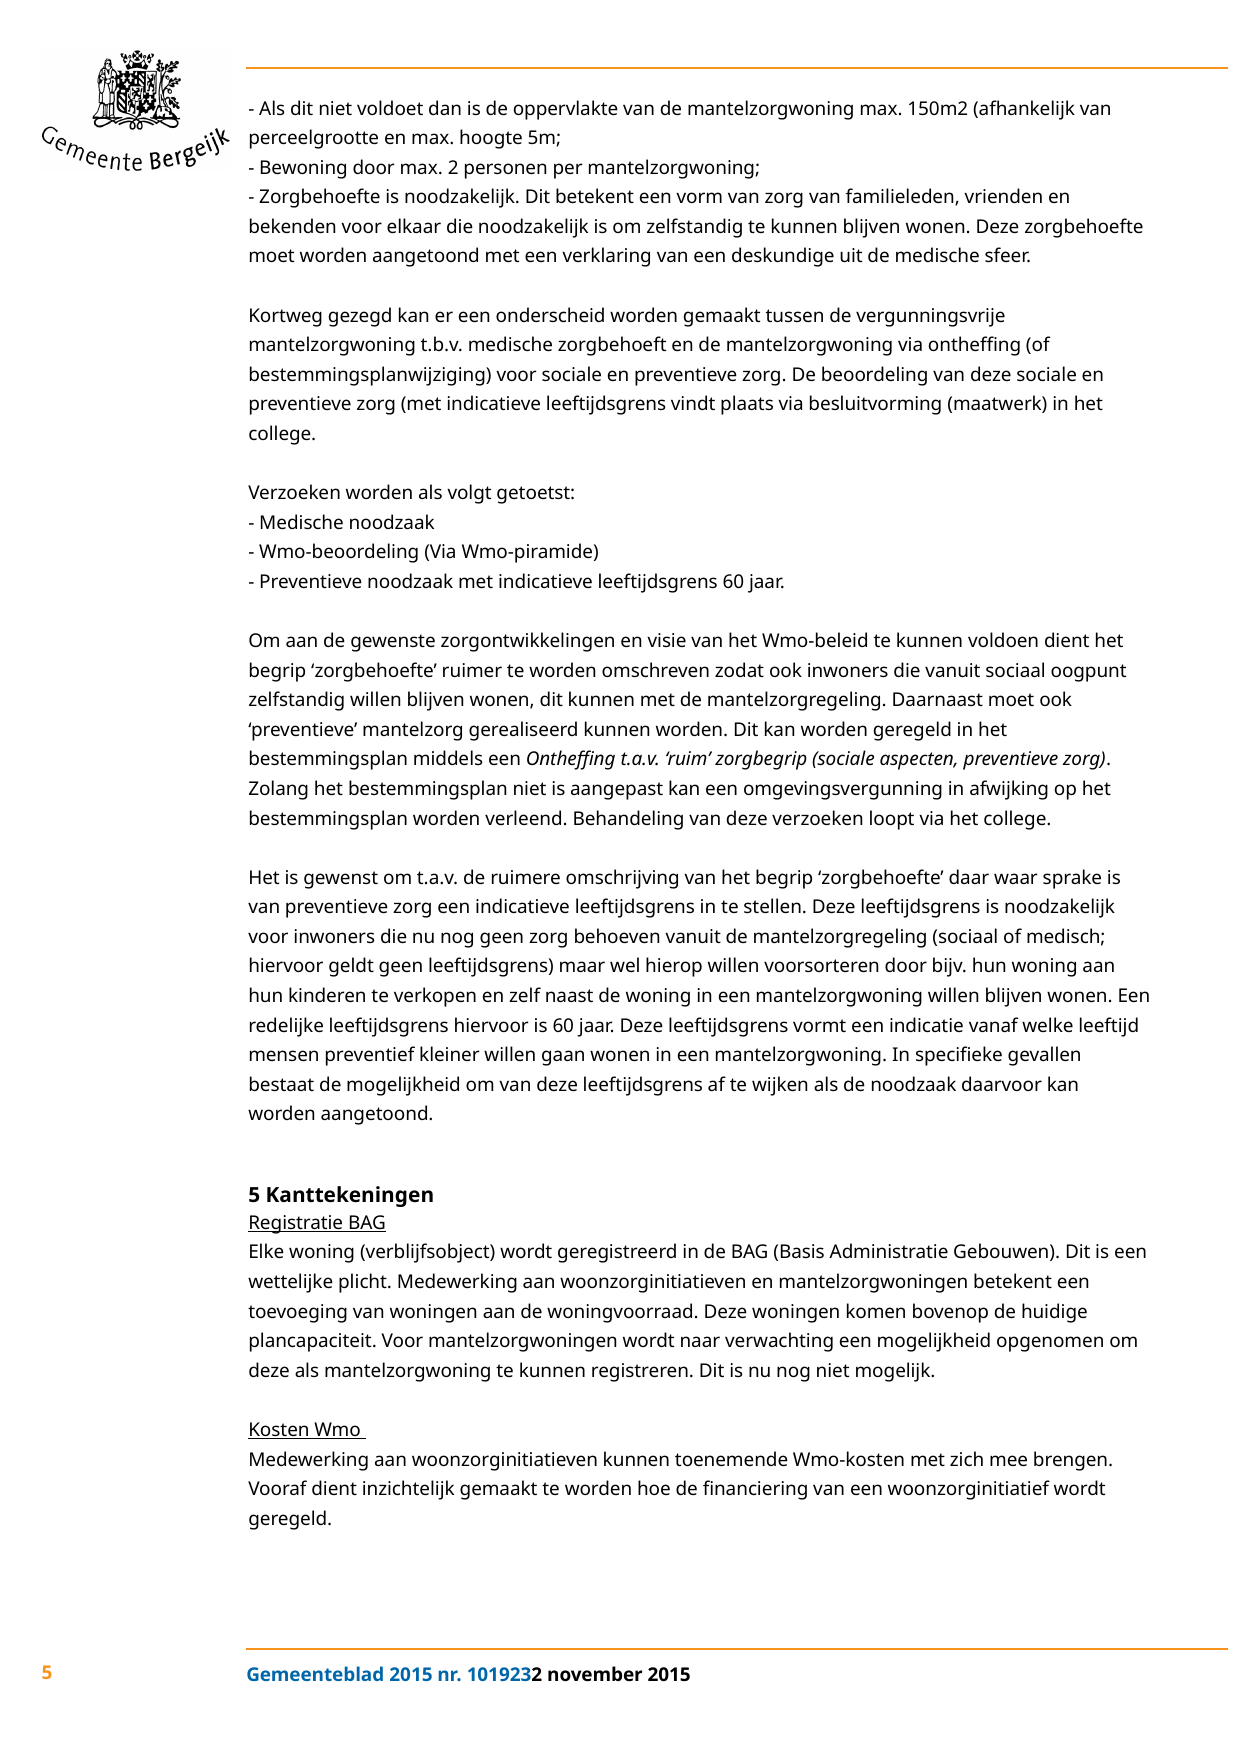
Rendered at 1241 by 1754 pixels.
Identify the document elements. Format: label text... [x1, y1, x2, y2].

text Kortweg gezegd kan er een onderscheid worden gemaakt tussen de vergunningsvrije mantelzorgwoning t.b.v. medische zorgbehoeft en de mantelzorgwoning via ontheffing (of bestemmingsplanwijziging) voor sociale en preventieve zorg. De beoordeling van deze sociale en preventieve zorg (met indicatieve leeftijdsgrens vindt plaats via besluitvorming (maatwerk) in het college. [248, 302, 1152, 446]
text Elke woning (verblijfsobject) wordt geregistreerd in de BAG (Basis Administratie Gebouwen). Dit is een wettelijke plicht. Medewerking aan woonzorginitiatieven en mantelzorgwoningen betekent een toevoeging van woningen aan de woningvoorraad. Deze woningen komen bovenop de huidige plancapaciteit. Voor mantelzorgwoningen wordt naar verwachting een mogelijkheid opgenomen om deze als mantelzorgwoning te kunnen registreren. Dit is nu nog niet mogelijk. [248, 1239, 1152, 1383]
text - Preventieve noodzaak met indicatieve leeftijdsgrens 60 jaar. [248, 568, 1152, 594]
text Het is gewenst om t.a.v. de ruimere omschrijving van het begrip ‘zorgbehoefte’ daar waar sprake is van preventieve zorg een indicatieve leeftijdsgrens in te stellen. Deze leeftijdsgrens is noodzakelijk voor inwoners die nu nog geen zorg behoeven vanuit de mantelzorgregeling (sociaal of medisch; hiervoor geldt geen leeftijdsgrens) maar wel hierop willen voorsorteren door bijv. hun woning aan hun kinderen te verkopen en zelf naast de woning in een mantelzorgwoning willen blijven wonen. Een redelijke leeftijdsgrens hiervoor is 60 jaar. Deze leeftijdsgrens vormt een indicatie vanaf welke leeftijd mensen preventief kleiner willen gaan wonen in een mantelzorgwoning. In specifieke gevallen bestaat de mogelijkheid om van deze leeftijdsgrens af te wijken als de noodzaak daarvoor kan worden aangetoond. [248, 864, 1152, 1126]
text - Wmo-beoordeling (Via Wmo-piramide) [248, 538, 1152, 564]
picture [41, 47, 231, 172]
text Kosten Wmo [248, 1416, 1152, 1442]
text Verzoeken worden als volgt getoetst: [248, 479, 1152, 505]
text - Zorgbehoefte is noodzakelijk. Dit betekent een vorm van zorg van familieleden, vrienden en bekenden voor elkaar die noodzakelijk is om zelfstandig te kunnen blijven wonen. Deze zorgbehoefte moet worden aangetoond met een verklaring van een deskundige uit de medische sfeer. [248, 183, 1152, 268]
text Medewerking aan woonzorginitiatieven kunnen toenemende Wmo-kosten met zich mee brengen. Vooraf dient inzichtelijk gemaakt te worden hoe de financiering van een woonzorginitiatief wordt geregeld. [248, 1446, 1152, 1531]
text 5 Kanttekeningen [248, 1181, 1152, 1209]
text Om aan de gewenste zorgontwikkelingen en visie van het Wmo-beleid te kunnen voldoen dient het begrip ‘zorgbehoefte’ ruimer te worden omschreven zodat ook inwoners die vanuit sociaal oogpunt zelfstandig willen blijven wonen, dit kunnen met de mantelzorgregeling. Daarnaast moet ook ‘preventieve’ mantelzorg gerealiseerd kunnen worden. Dit kan worden geregeld in het bestemmingsplan middels een Ontheffing t.a.v. ‘ruim’ zorgbegrip (sociale aspecten, preventieve zorg). Zolang het bestemmingsplan niet is aangepast kan een omgevingsvergunning in afwijking op het bestemmingsplan worden verleend. Behandeling van deze verzoeken loopt via het college. [248, 627, 1152, 831]
text Registratie BAG [248, 1209, 1152, 1235]
text - Bewoning door max. 2 personen per mantelzorgwoning; [248, 154, 1152, 180]
text - Als dit niet voldoet dan is de oppervlakte van de mantelzorgwoning max. 150m2 (afhankelijk van perceelgrootte en max. hoogte 5m; [248, 95, 1152, 150]
text - Medische noodzaak [248, 509, 1152, 535]
